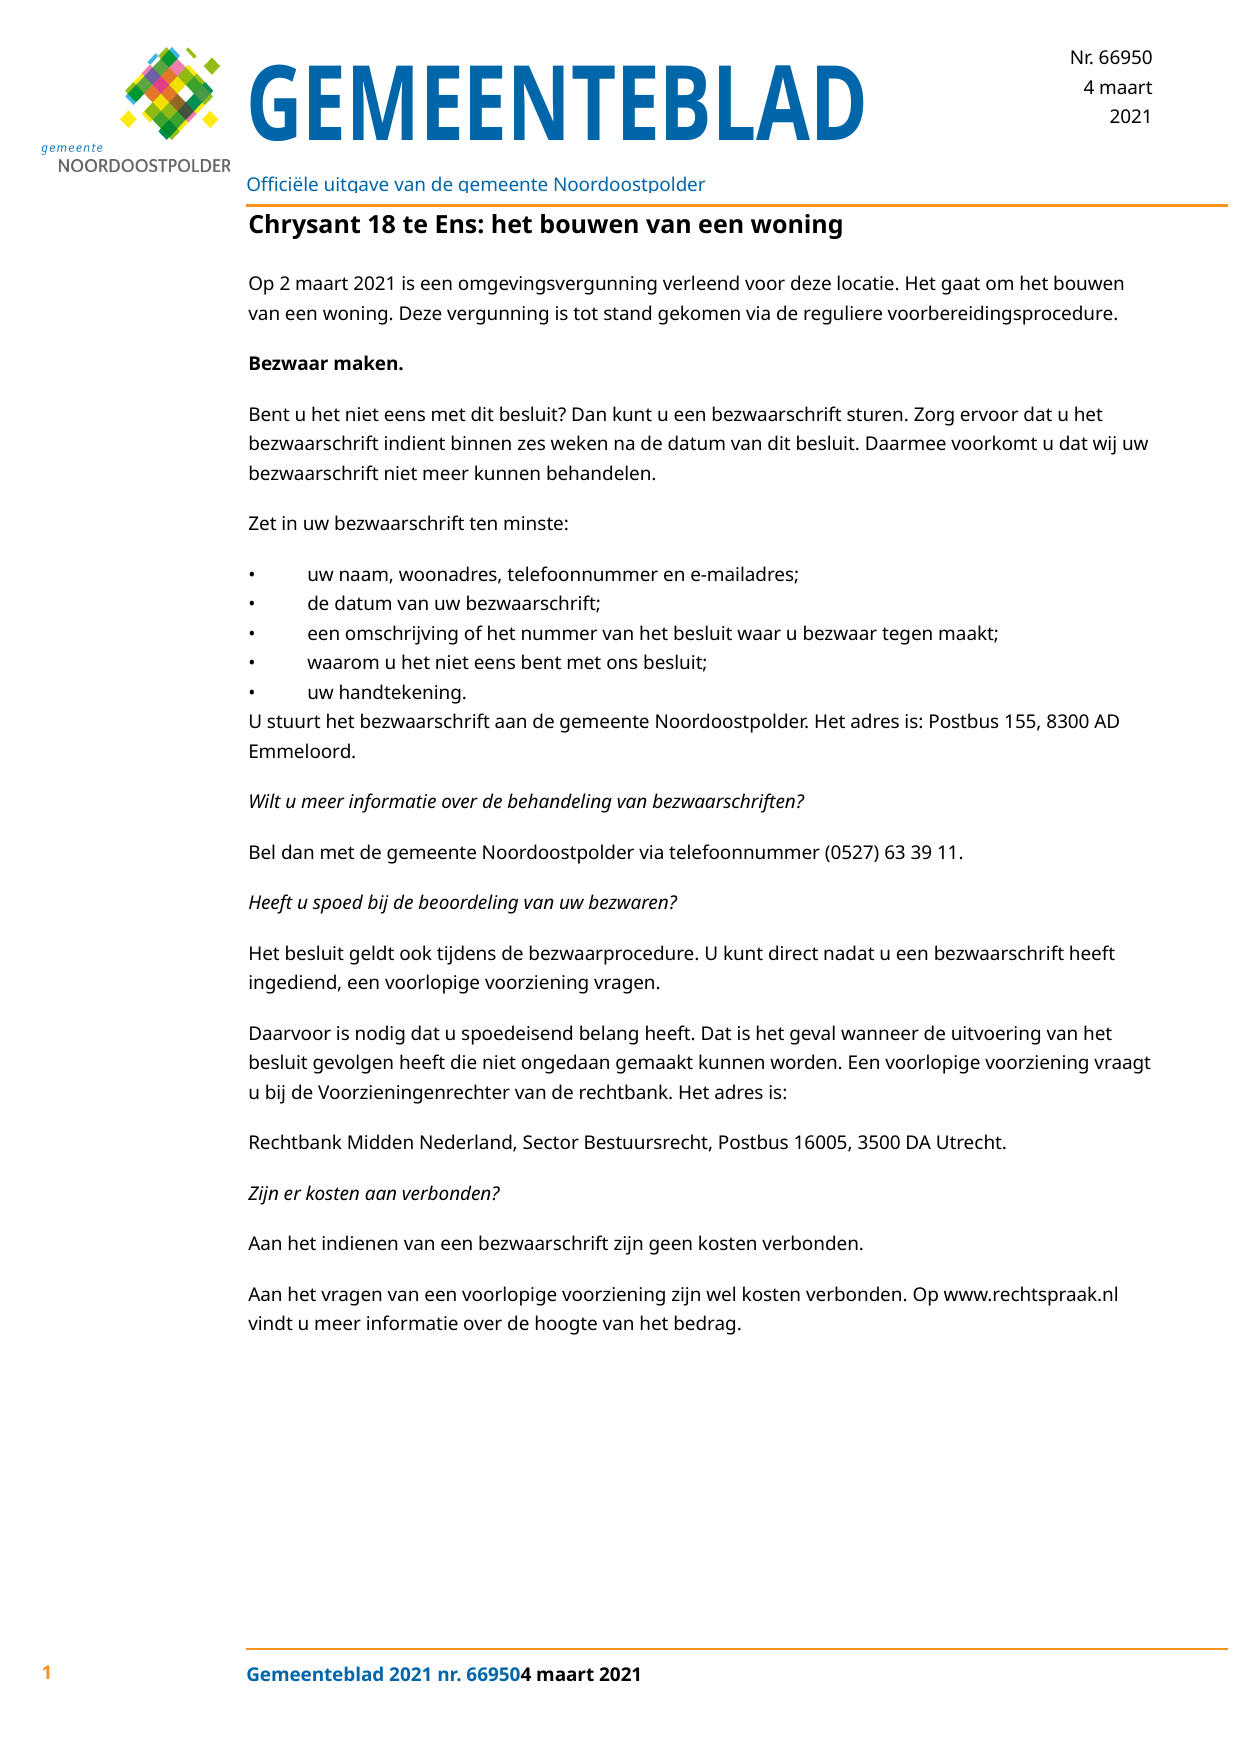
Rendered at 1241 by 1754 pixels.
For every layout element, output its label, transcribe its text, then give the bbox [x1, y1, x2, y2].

text Chrysant 18 te Ens: het bouwen van een woning [248, 207, 1152, 241]
text Op 2 maart 2021 is een omgevingsvergunning verleend voor deze locatie. Het gaat om het bouwen van een woning. Deze vergunning is tot stand gekomen via de reguliere voorbereidingsprocedure. [248, 270, 1152, 326]
text Bent u het niet eens met dit besluit? Dan kunt u een bezwaarschrift sturen. Zorg ervoor dat u het bezwaarschrift indient binnen zes weken na de datum van dit besluit. Daarmee voorkomt u dat wij uw bezwaarschrift niet meer kunnen behandelen. [248, 401, 1152, 486]
text Aan het indienen van een bezwaarschrift zijn geen kosten verbonden. [248, 1230, 1152, 1256]
text Aan het vragen van een voorlopige voorziening zijn wel kosten verbonden. Op www.rechtspraak.nl vindt u meer informatie over de hoogte van het bedrag. [248, 1281, 1152, 1336]
list uw handtekening. [248, 679, 1152, 705]
list een omschrijving of het nummer van het besluit waar u bezwaar tegen maakt; [248, 620, 1152, 646]
text Wilt u meer informatie over de behandeling van bezwaarschriften? [248, 789, 1152, 814]
text Zijn er kosten aan verbonden? [248, 1180, 1152, 1206]
text U stuurt het bezwaarschrift aan de gemeente Noordoostpolder. Het adres is: Postbus 155, 8300 AD Emmeloord. [248, 709, 1152, 764]
text Het besluit geldt ook tijdens de bezwaarprocedure. U kunt direct nadat u een bezwaarschrift heeft ingediend, een voorlopige voorziening vragen. [248, 940, 1152, 995]
text Bel dan met de gemeente Noordoostpolder via telefoonnummer (0527) 63 39 11. [248, 839, 1152, 865]
text Bezwaar maken. [248, 350, 1152, 376]
list uw naam, woonadres, telefoonnummer en e-mailadres; [248, 561, 1152, 586]
text Rechtbank Midden Nederland, Sector Bestuursrecht, Postbus 16005, 3500 DA Utrecht. [248, 1129, 1152, 1155]
text Heeft u spoed bij de beoordeling van uw bezwaren? [248, 889, 1152, 915]
text Daarvoor is nodig dat u spoedeisend belang heeft. Dat is het geval wanneer de uitvoering van het besluit gevolgen heeft die niet ongedaan gemaakt kunnen worden. Een voorlopige voorziening vraagt u bij de Voorzieningenrechter van de rechtbank. Het adres is: [248, 1020, 1152, 1105]
picture [41, 47, 231, 172]
list waarom u het niet eens bent met ons besluit; [248, 649, 1152, 675]
text Zet in uw bezwaarschrift ten minste: [248, 510, 1152, 536]
list de datum van uw bezwaarschrift; [248, 590, 1152, 616]
